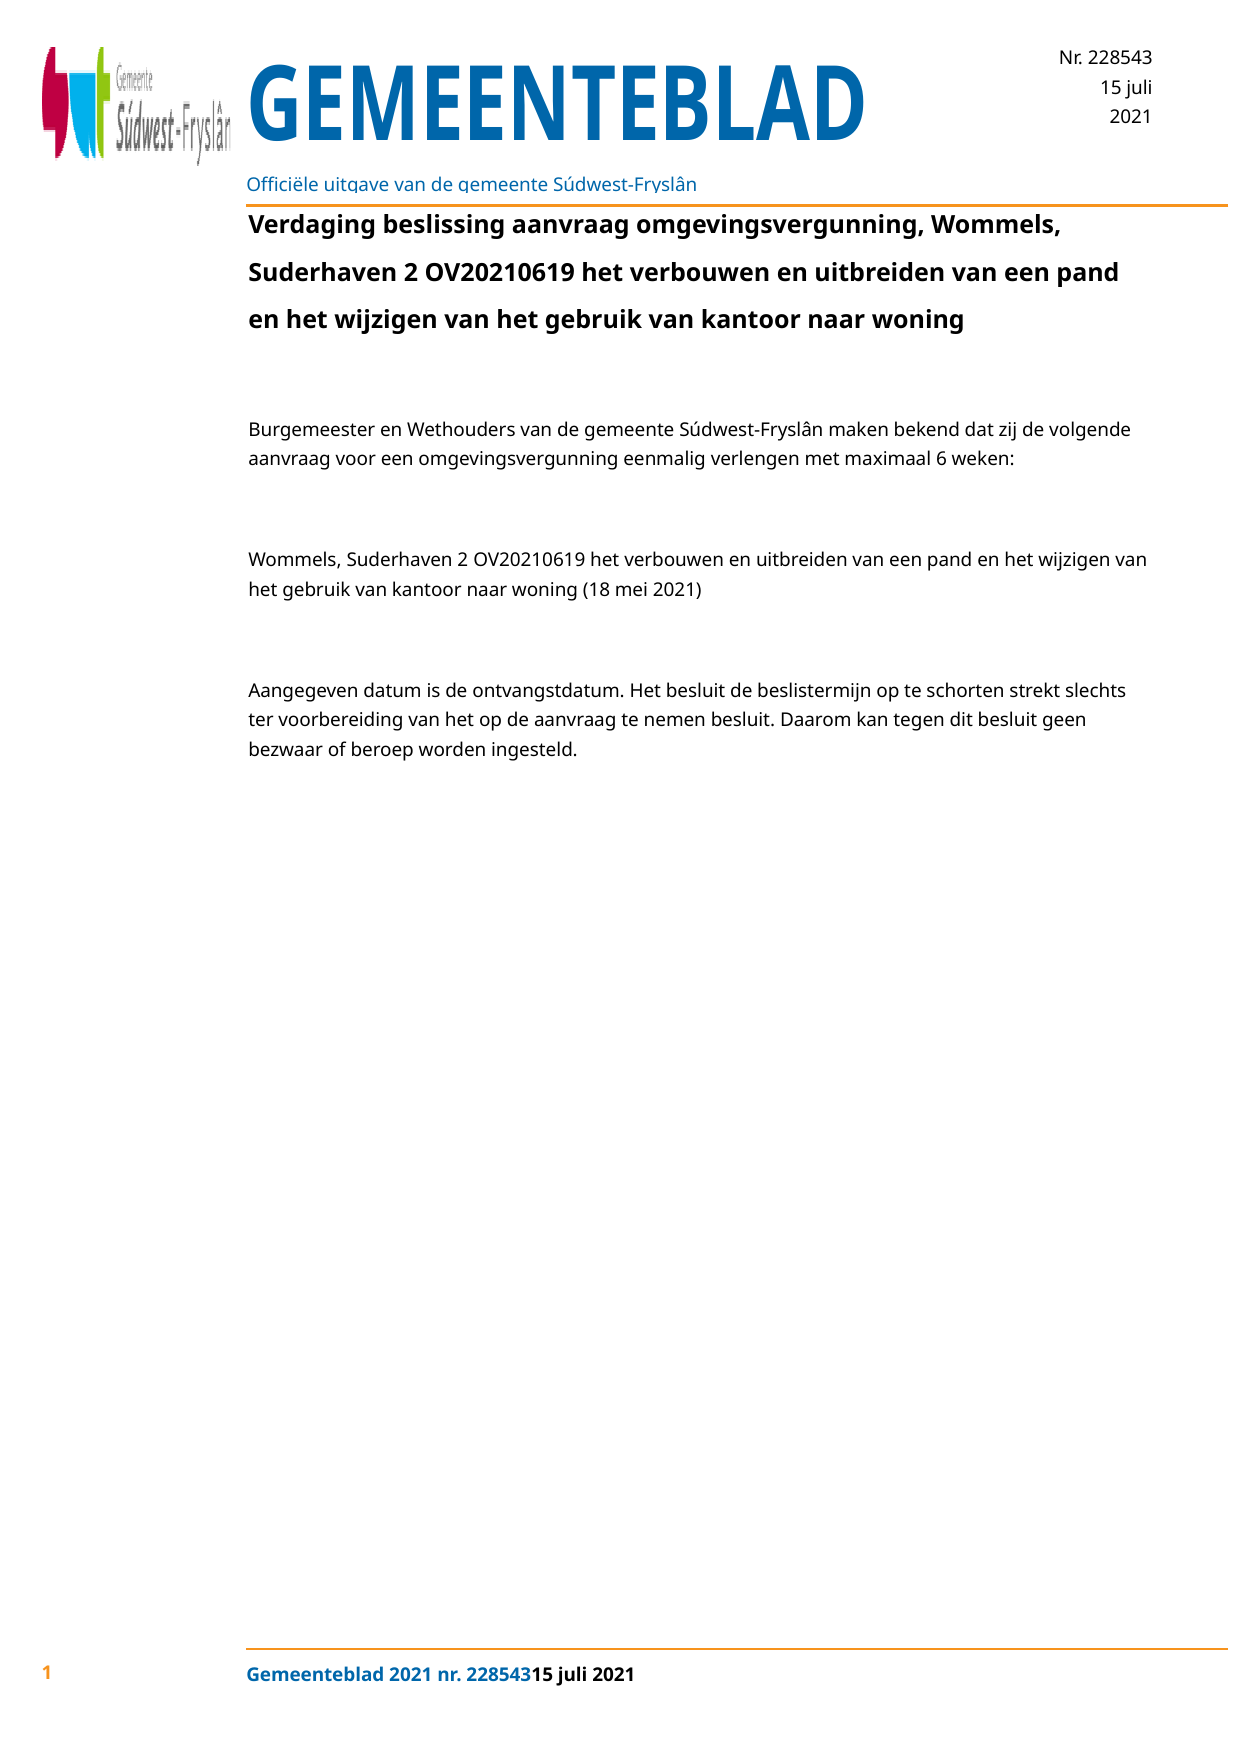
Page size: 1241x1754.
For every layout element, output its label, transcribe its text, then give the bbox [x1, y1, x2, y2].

text Aangegeven datum is de ontvangstdatum. Het besluit de beslistermijn op te schorten strekt slechts ter voorbereiding van het op de aanvraag te nemen besluit. Daarom kan tegen dit besluit geen bezwaar of beroep worden ingesteld. [248, 677, 1152, 762]
picture [41, 47, 231, 172]
text Wommels, Suderhaven 2 OV20210619 het verbouwen en uitbreiden van een pand en het wijzigen van het gebruik van kantoor naar woning (18 mei 2021) [248, 546, 1152, 602]
text Verdaging beslissing aanvraag omgevingsvergunning, Wommels, Suderhaven 2 OV20210619 het verbouwen en uitbreiden van een pand en het wijzigen van het gebruik van kantoor naar woning [248, 207, 1152, 336]
text Burgemeester en Wethouders van de gemeente Súdwest-Fryslân maken bekend dat zij de volgende aanvraag voor een omgevingsvergunning eenmalig verlengen met maximaal 6 weken: [248, 416, 1152, 471]
